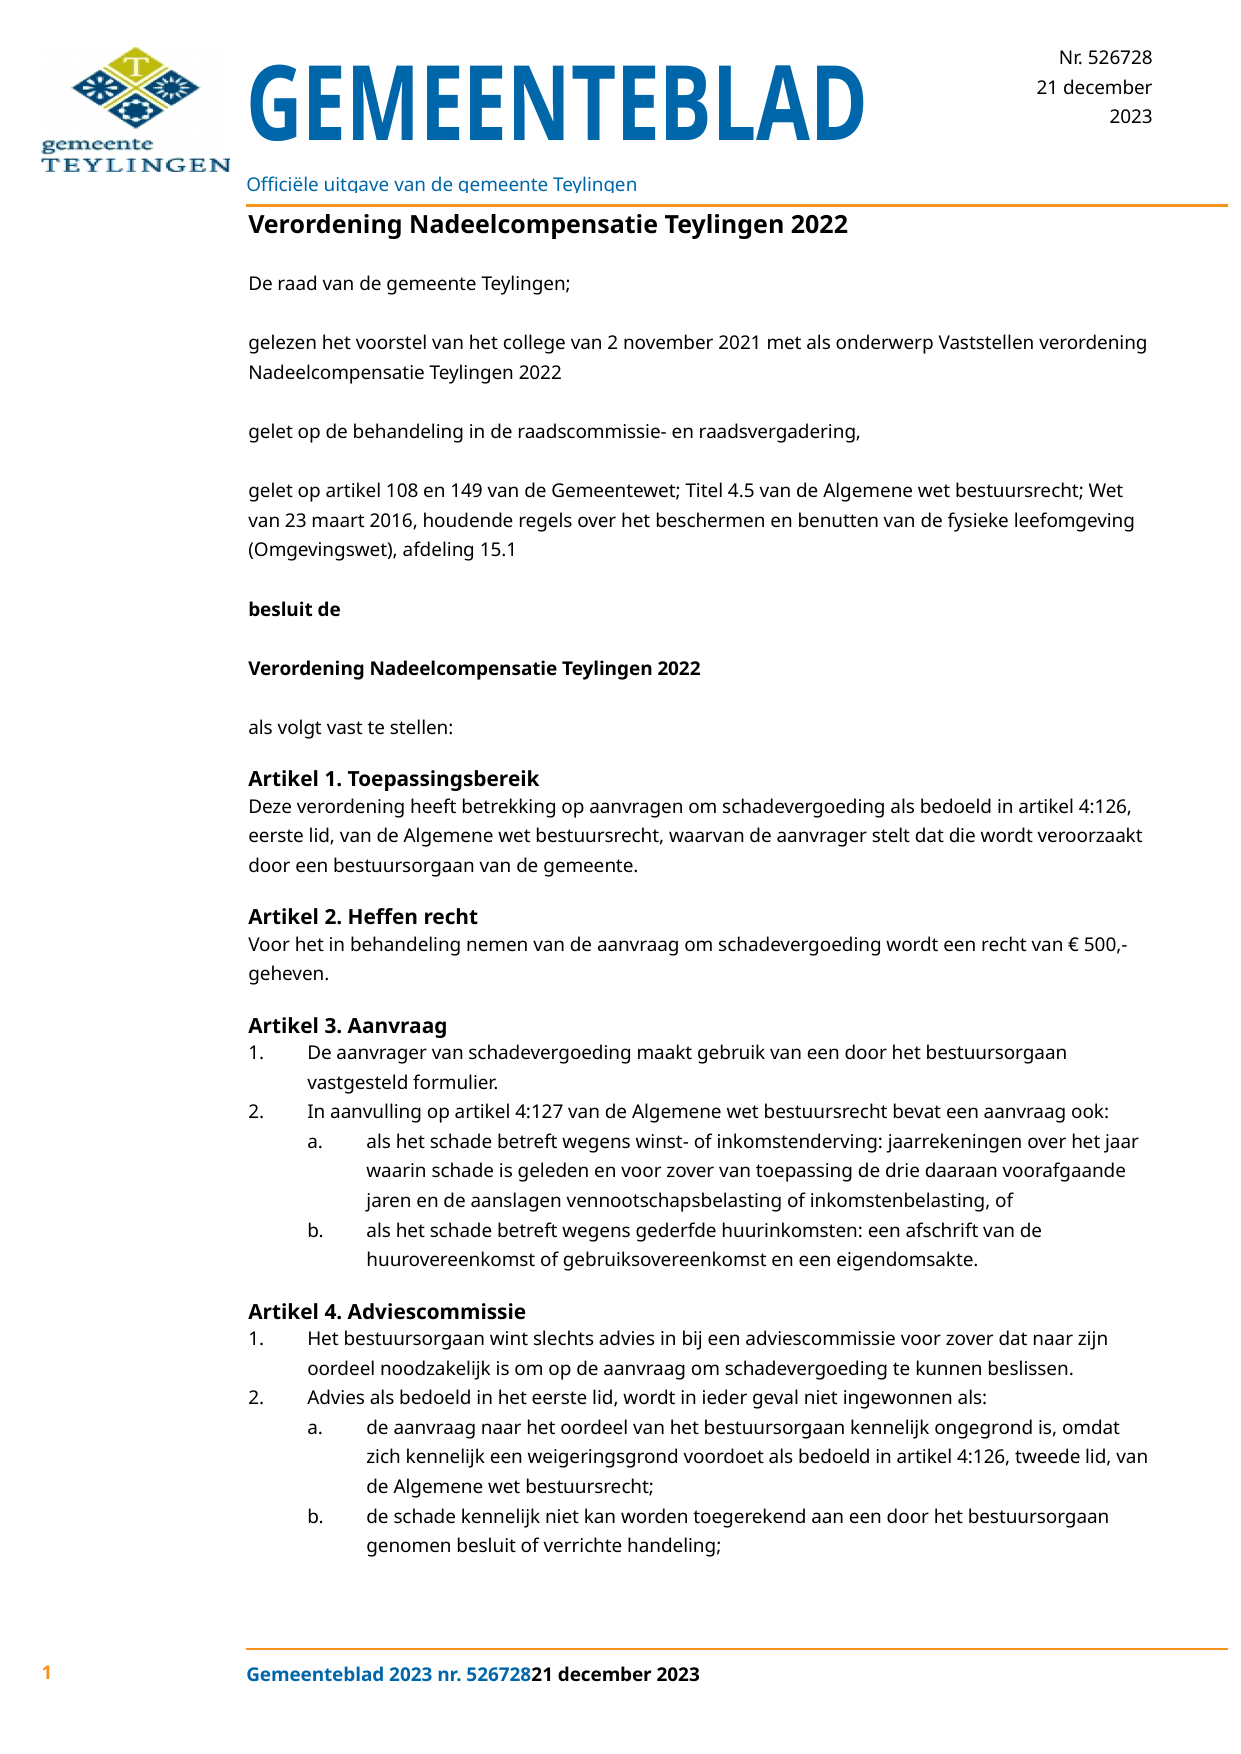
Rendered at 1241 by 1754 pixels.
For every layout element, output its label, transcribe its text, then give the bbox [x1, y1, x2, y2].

list Advies als bedoeld in het eerste lid, wordt in ieder geval niet ingewonnen als: [248, 1384, 1152, 1410]
text Artikel 3. Aanvraag [248, 1011, 1152, 1039]
list In aanvulling op artikel 4:127 van de Algemene wet bestuursrecht bevat een aanvraag ook: [248, 1098, 1152, 1124]
list de schade kennelijk niet kan worden toegerekend aan een door het bestuursorgaan genomen besluit of verrichte handeling; [307, 1503, 1152, 1558]
picture [41, 47, 231, 172]
list als het schade betreft wegens gederfde huurinkomsten: een afschrift van de huurovereenkomst of gebruiksovereenkomst en een eigendomsakte. [307, 1217, 1152, 1272]
list De aanvrager van schadevergoeding maakt gebruik van een door het bestuursorgaan vastgesteld formulier. [248, 1039, 1152, 1095]
text De raad van de gemeente Teylingen; [248, 270, 1152, 296]
text Artikel 4. Adviescommissie [248, 1297, 1152, 1325]
text gelezen het voorstel van het college van 2 november 2021 met als onderwerp Vaststellen verordening Nadeelcompensatie Teylingen 2022 [248, 329, 1152, 385]
text Verordening Nadeelcompensatie Teylingen 2022 [248, 207, 1152, 241]
text Voor het in behandeling nemen van de aanvraag om schadevergoeding wordt een recht van € 500,- geheven. [248, 931, 1152, 986]
text gelet op de behandeling in de raadscommissie- en raadsvergadering, [248, 418, 1152, 444]
text besluit de [248, 596, 1152, 621]
text Deze verordening heeft betrekking op aanvragen om schadevergoeding als bedoeld in artikel 4:126, eerste lid, van de Algemene wet bestuursrecht, waarvan de aanvrager stelt dat die wordt veroorzaakt door een bestuursorgaan van de gemeente. [248, 793, 1152, 878]
text als volgt vast te stellen: [248, 714, 1152, 740]
text Artikel 1. Toepassingsbereik [248, 764, 1152, 793]
list Het bestuursorgaan wint slechts advies in bij een adviescommissie voor zover dat naar zijn oordeel noodzakelijk is om op de aanvraag om schadevergoeding te kunnen beslissen. [248, 1325, 1152, 1381]
text Artikel 2. Heffen recht [248, 902, 1152, 931]
list als het schade betreft wegens winst- of inkomstenderving: jaarrekeningen over het jaar waarin schade is geleden en voor zover van toepassing de drie daaraan voorafgaande jaren en de aanslagen vennootschapsbelasting of inkomstenbelasting, of [307, 1128, 1152, 1213]
text Verordening Nadeelcompensatie Teylingen 2022 [248, 655, 1152, 681]
list de aanvraag naar het oordeel van het bestuursorgaan kennelijk ongegrond is, omdat zich kennelijk een weigeringsgrond voordoet als bedoeld in artikel 4:126, tweede lid, van de Algemene wet bestuursrecht; [307, 1414, 1152, 1499]
text gelet op artikel 108 en 149 van de Gemeentewet; Titel 4.5 van de Algemene wet bestuursrecht; Wet van 23 maart 2016, houdende regels over het beschermen en benutten van de fysieke leefomgeving (Omgevingswet), afdeling 15.1 [248, 477, 1152, 562]
